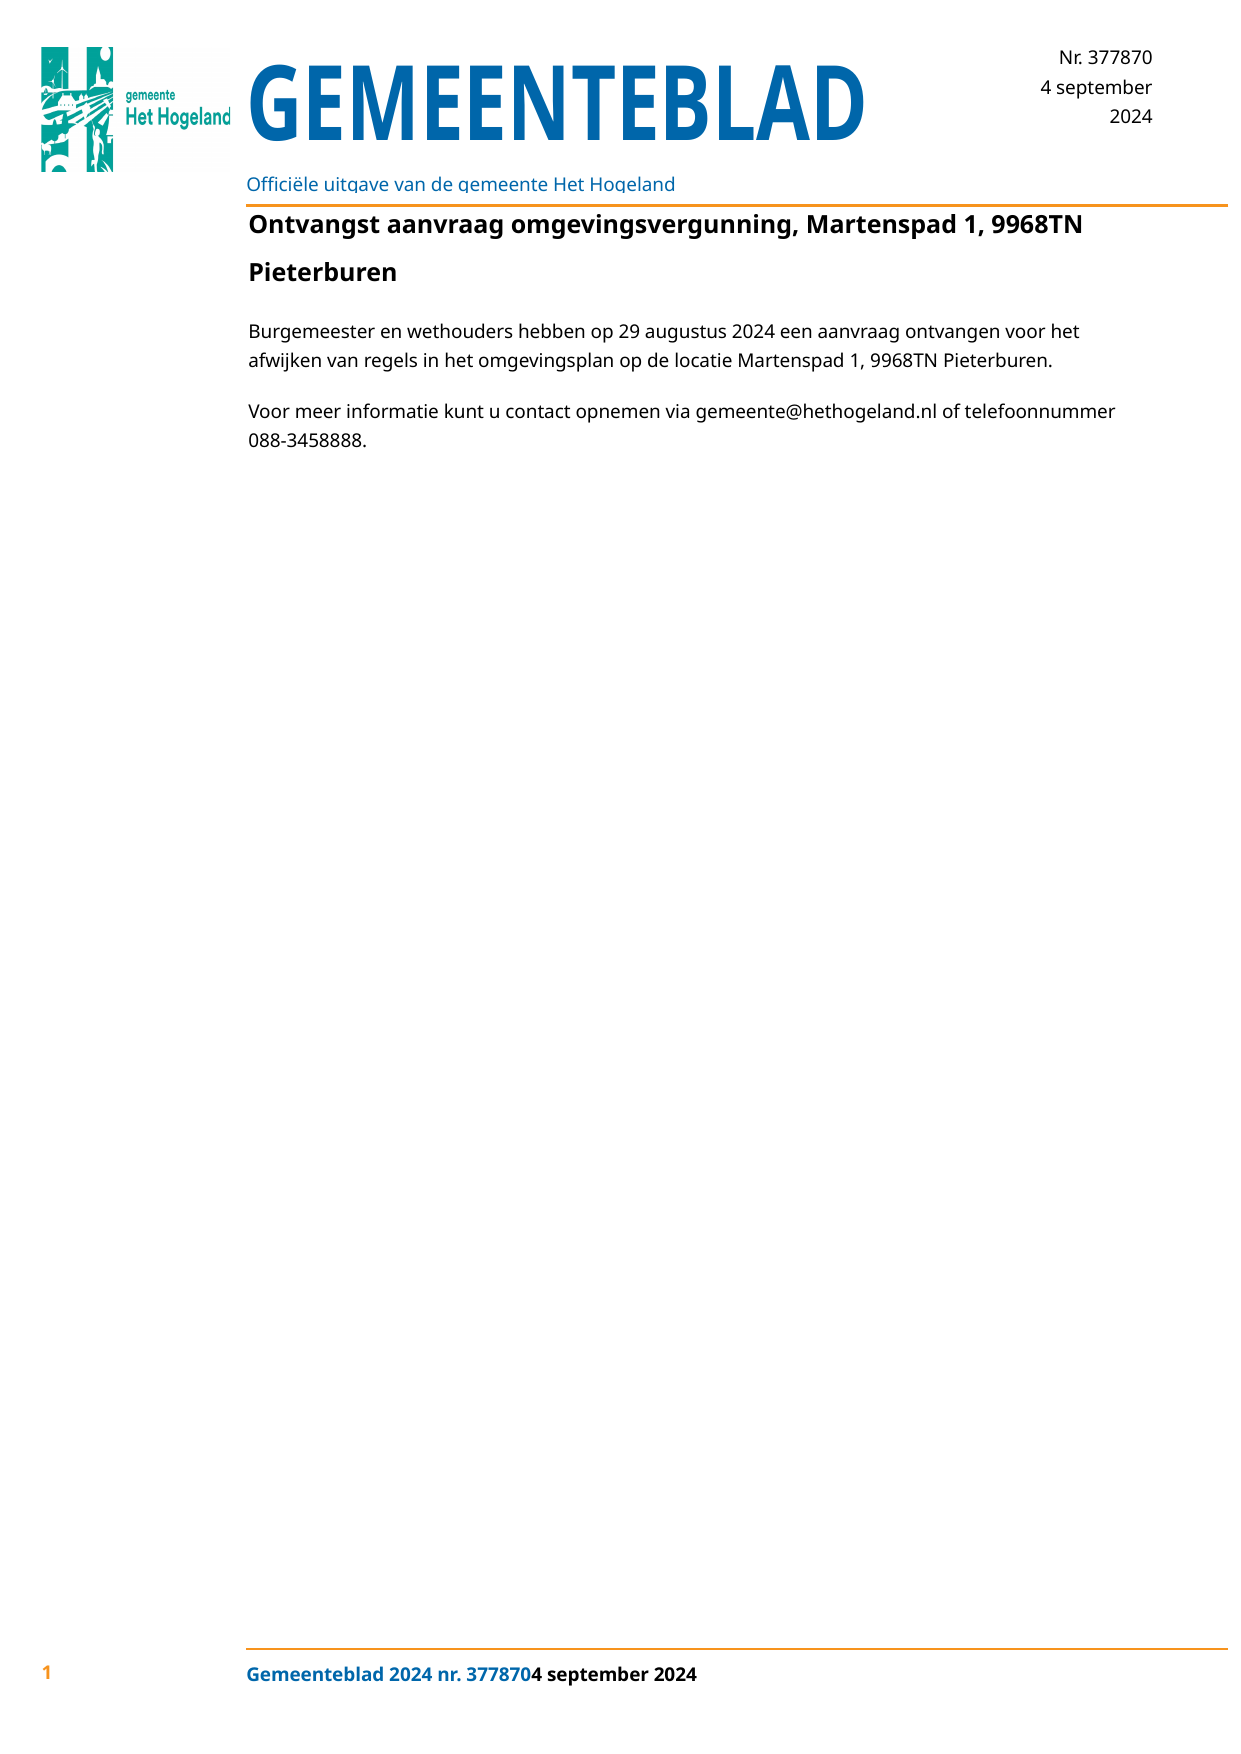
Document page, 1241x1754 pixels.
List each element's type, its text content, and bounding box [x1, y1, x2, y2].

picture [41, 47, 231, 172]
text Burgemeester en wethouders hebben op 29 augustus 2024 een aanvraag ontvangen voor het afwijken van regels in het omgevingsplan op de locatie Martenspad 1, 9968TN Pieterburen. [248, 318, 1152, 373]
text Voor meer informatie kunt u contact opnemen via gemeente@hethogeland.nl of telefoonnummer 088-3458888. [248, 398, 1152, 453]
text Ontvangst aanvraag omgevingsvergunning, Martenspad 1, 9968TN Pieterburen [248, 207, 1152, 288]
